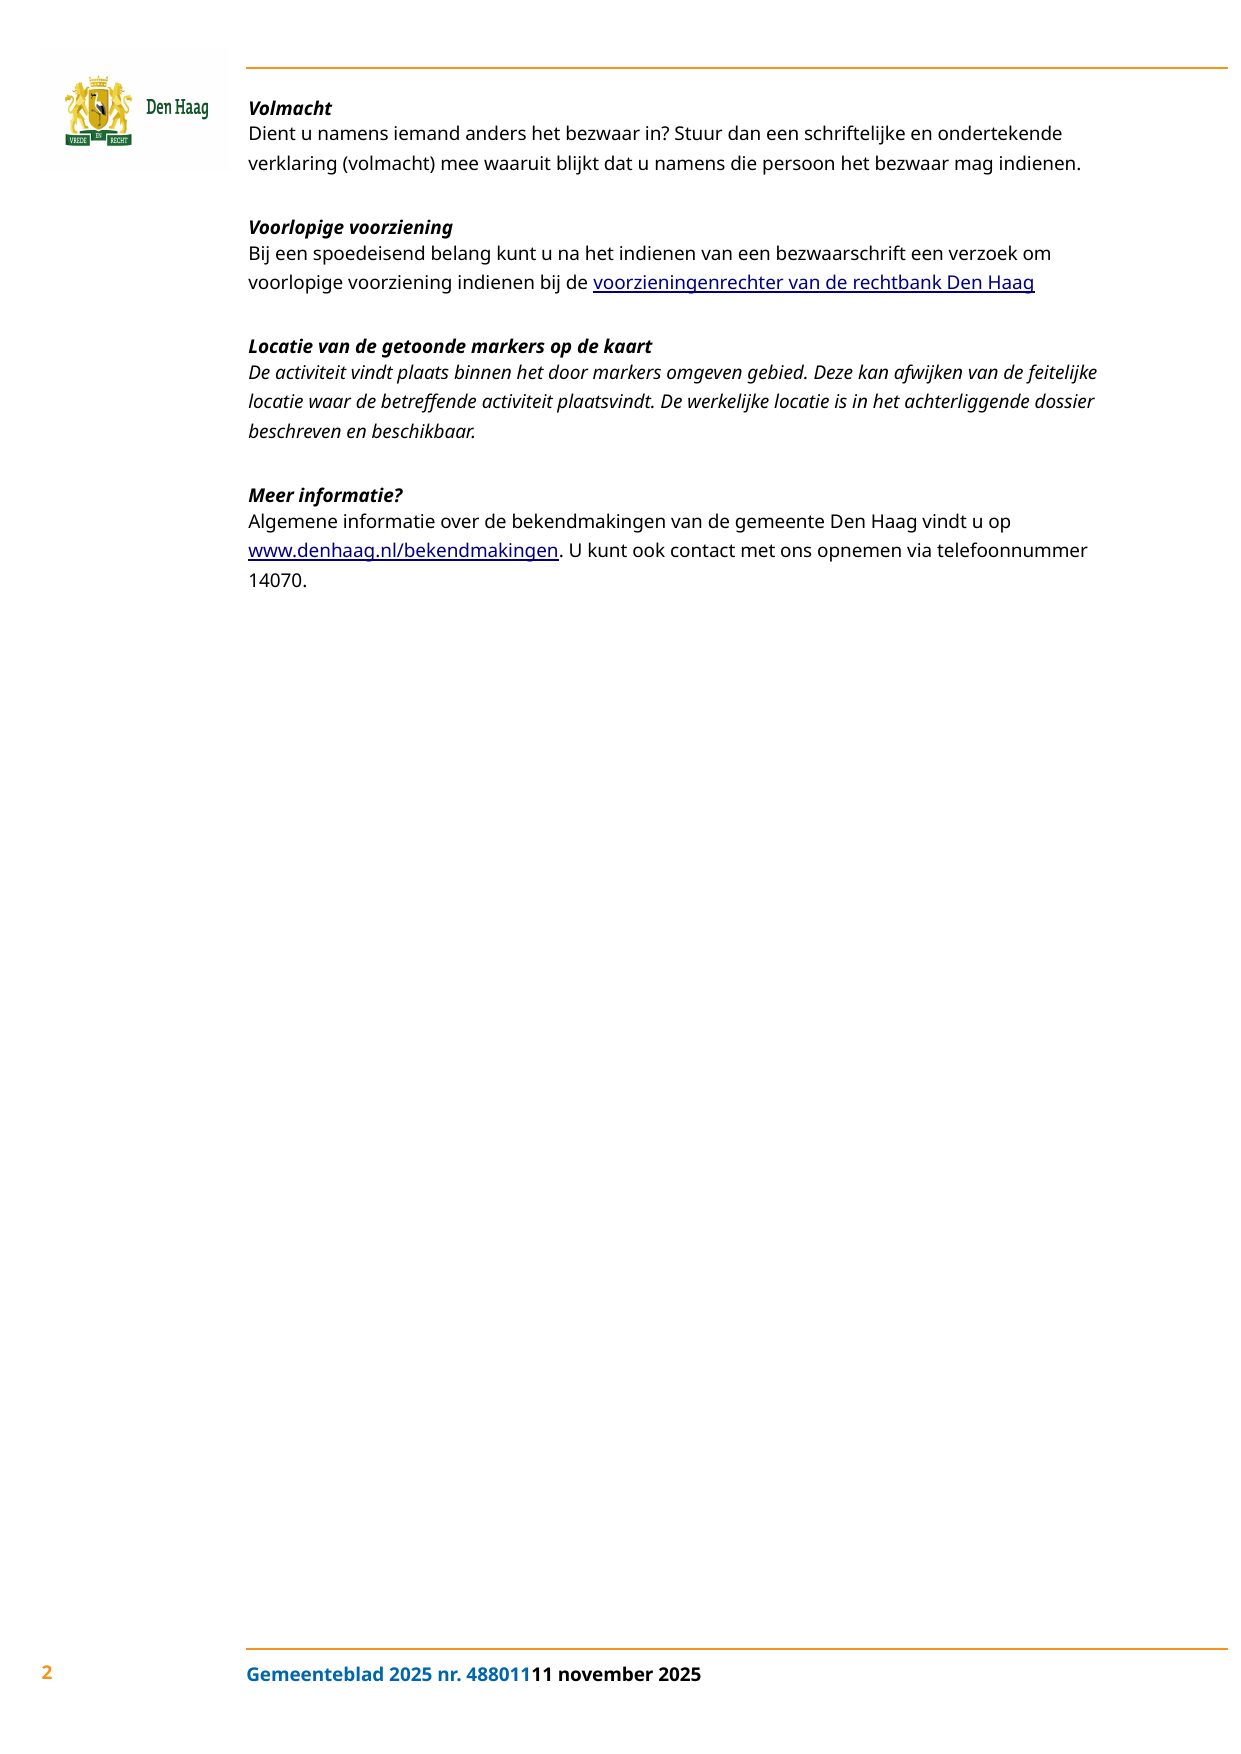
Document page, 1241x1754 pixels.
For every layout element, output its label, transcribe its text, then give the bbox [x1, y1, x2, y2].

text Meer informatie? [248, 482, 1152, 508]
text Dient u namens iemand anders het bezwaar in? Stuur dan een schriftelijke en ondertekende verklaring (volmacht) mee waaruit blijkt dat u namens die persoon het bezwaar mag indienen. [248, 121, 1152, 176]
text Volmacht [248, 95, 1152, 121]
text Locatie van de getoonde markers op de kaart [248, 333, 1152, 359]
text De activiteit vindt plaats binnen het door markers omgeven gebied. Deze kan afwijken van de feitelijke locatie waar de betreffende activiteit plaatsvindt. De werkelijke locatie is in het achterliggende dossier beschreven en beschikbaar. [248, 359, 1152, 444]
text Algemene informatie over de bekendmakingen van de gemeente Den Haag vindt u op www.denhaag.nl/bekendmakingen. U kunt ook contact met ons opnemen via telefoonnummer 14070. [248, 508, 1152, 593]
picture [41, 47, 231, 172]
text Voorlopige voorziening [248, 214, 1152, 240]
text Bij een spoedeisend belang kunt u na het indienen van een bezwaarschrift een verzoek om voorlopige voorziening indienen bij de voorzieningenrechter van de rechtbank Den Haag [248, 240, 1152, 295]
